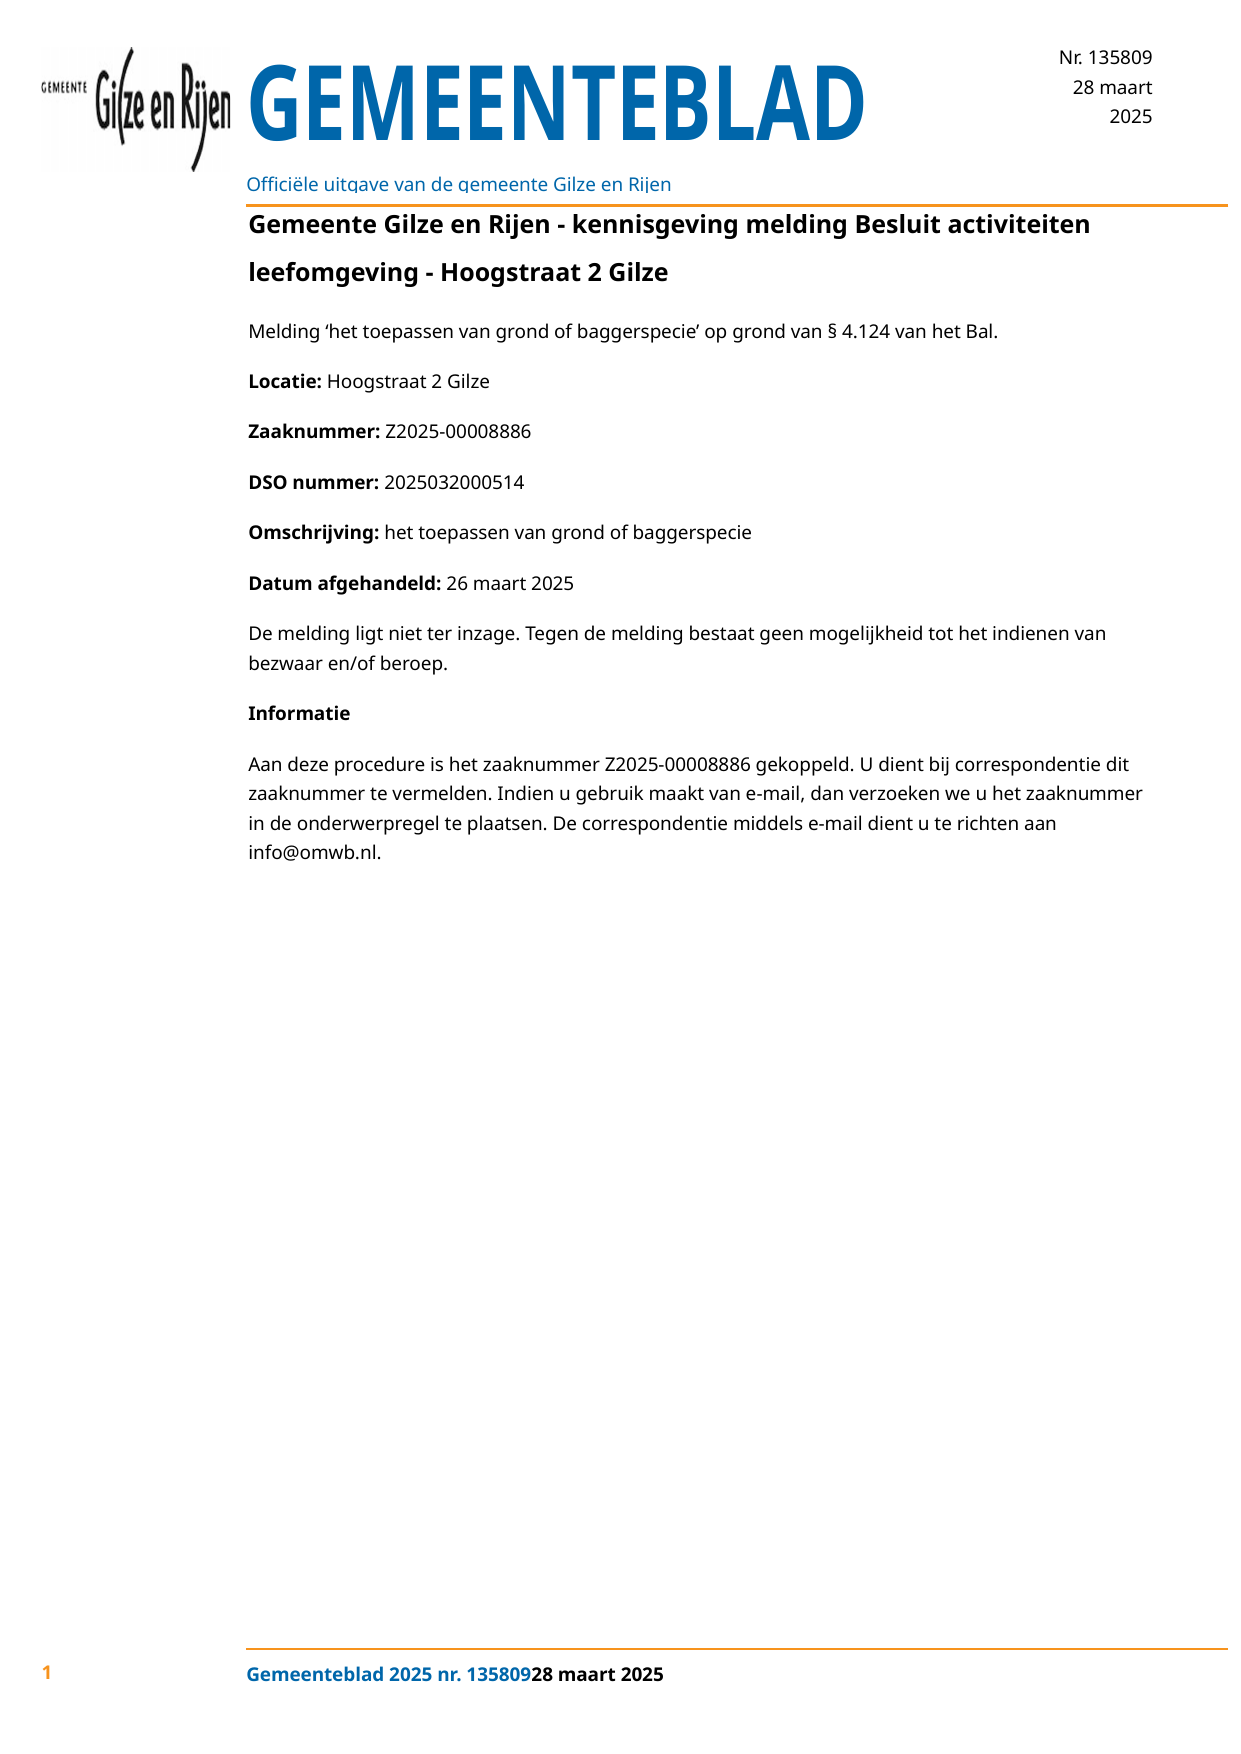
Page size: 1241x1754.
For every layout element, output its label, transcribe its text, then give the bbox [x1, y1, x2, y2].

text Zaaknummer: Z2025-00008886 [248, 419, 1152, 444]
text Gemeente Gilze en Rijen - kennisgeving melding Besluit activiteiten leefomgeving - Hoogstraat 2 Gilze [248, 207, 1152, 288]
text Locatie: Hoogstraat 2 Gilze [248, 368, 1152, 394]
text De melding ligt niet ter inzage. Tegen de melding bestaat geen mogelijkheid tot het indienen van bezwaar en/of beroep. [248, 620, 1152, 676]
text Informatie [248, 700, 1152, 726]
picture [41, 47, 231, 172]
text DSO nummer: 2025032000514 [248, 469, 1152, 495]
text Datum afgehandeld: 26 maart 2025 [248, 570, 1152, 596]
text Melding ‘het toepassen van grond of baggerspecie’ op grond van § 4.124 van het Bal. [248, 318, 1152, 344]
text Aan deze procedure is het zaaknummer Z2025-00008886 gekoppeld. U dient bij correspondentie dit zaaknummer te vermelden. Indien u gebruik maakt van e-mail, dan verzoeken we u het zaaknummer in de onderwerpregel te plaatsen. De correspondentie middels e-mail dient u te richten aan info@omwb.nl. [248, 751, 1152, 865]
text Omschrijving: het toepassen van grond of baggerspecie [248, 519, 1152, 545]
